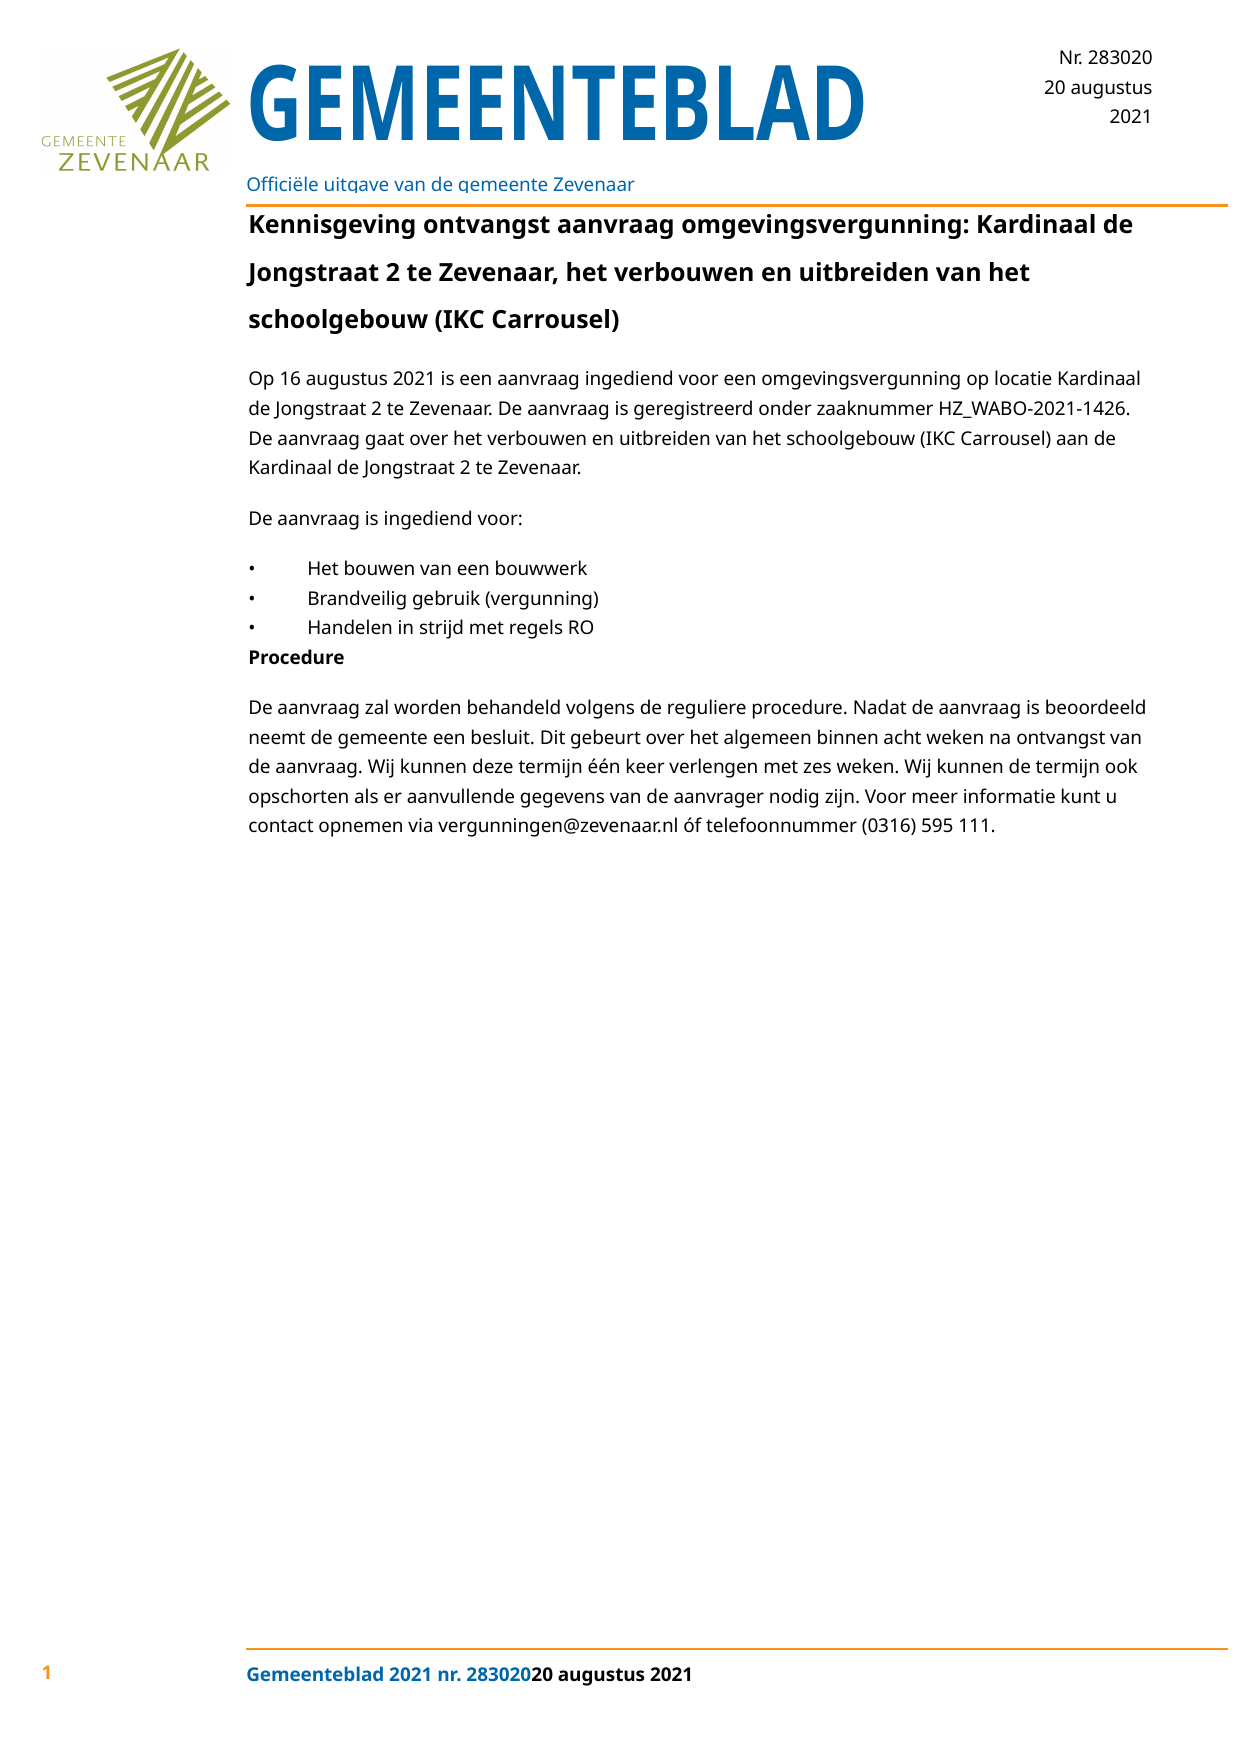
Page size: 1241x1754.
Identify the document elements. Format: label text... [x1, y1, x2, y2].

text De aanvraag is ingediend voor: [248, 505, 1152, 530]
list Het bouwen van een bouwwerk [248, 555, 1152, 581]
text Procedure [248, 644, 1152, 669]
list Brandveilig gebruik (vergunning) [248, 585, 1152, 610]
text Op 16 augustus 2021 is een aanvraag ingediend voor een omgevingsvergunning op locatie Kardinaal de Jongstraat 2 te Zevenaar. De aanvraag is geregistreerd onder zaaknummer HZ_WABO-2021-1426. De aanvraag gaat over het verbouwen en uitbreiden van het schoolgebouw (IKC Carrousel) aan de Kardinaal de Jongstraat 2 te Zevenaar. [248, 366, 1152, 480]
list Handelen in strijd met regels RO [248, 614, 1152, 640]
text Kennisgeving ontvangst aanvraag omgevingsvergunning: Kardinaal de Jongstraat 2 te Zevenaar, het verbouwen en uitbreiden van het schoolgebouw (IKC Carrousel) [248, 207, 1152, 336]
picture [41, 47, 231, 172]
text De aanvraag zal worden behandeld volgens de reguliere procedure. Nadat de aanvraag is beoordeeld neemt de gemeente een besluit. Dit gebeurt over het algemeen binnen acht weken na ontvangst van de aanvraag. Wij kunnen deze termijn één keer verlengen met zes weken. Wij kunnen de termijn ook opschorten als er aanvullende gegevens van de aanvrager nodig zijn. Voor meer informatie kunt u contact opnemen via vergunningen@zevenaar.nl óf telefoonnummer (0316) 595 111. [248, 694, 1152, 838]
